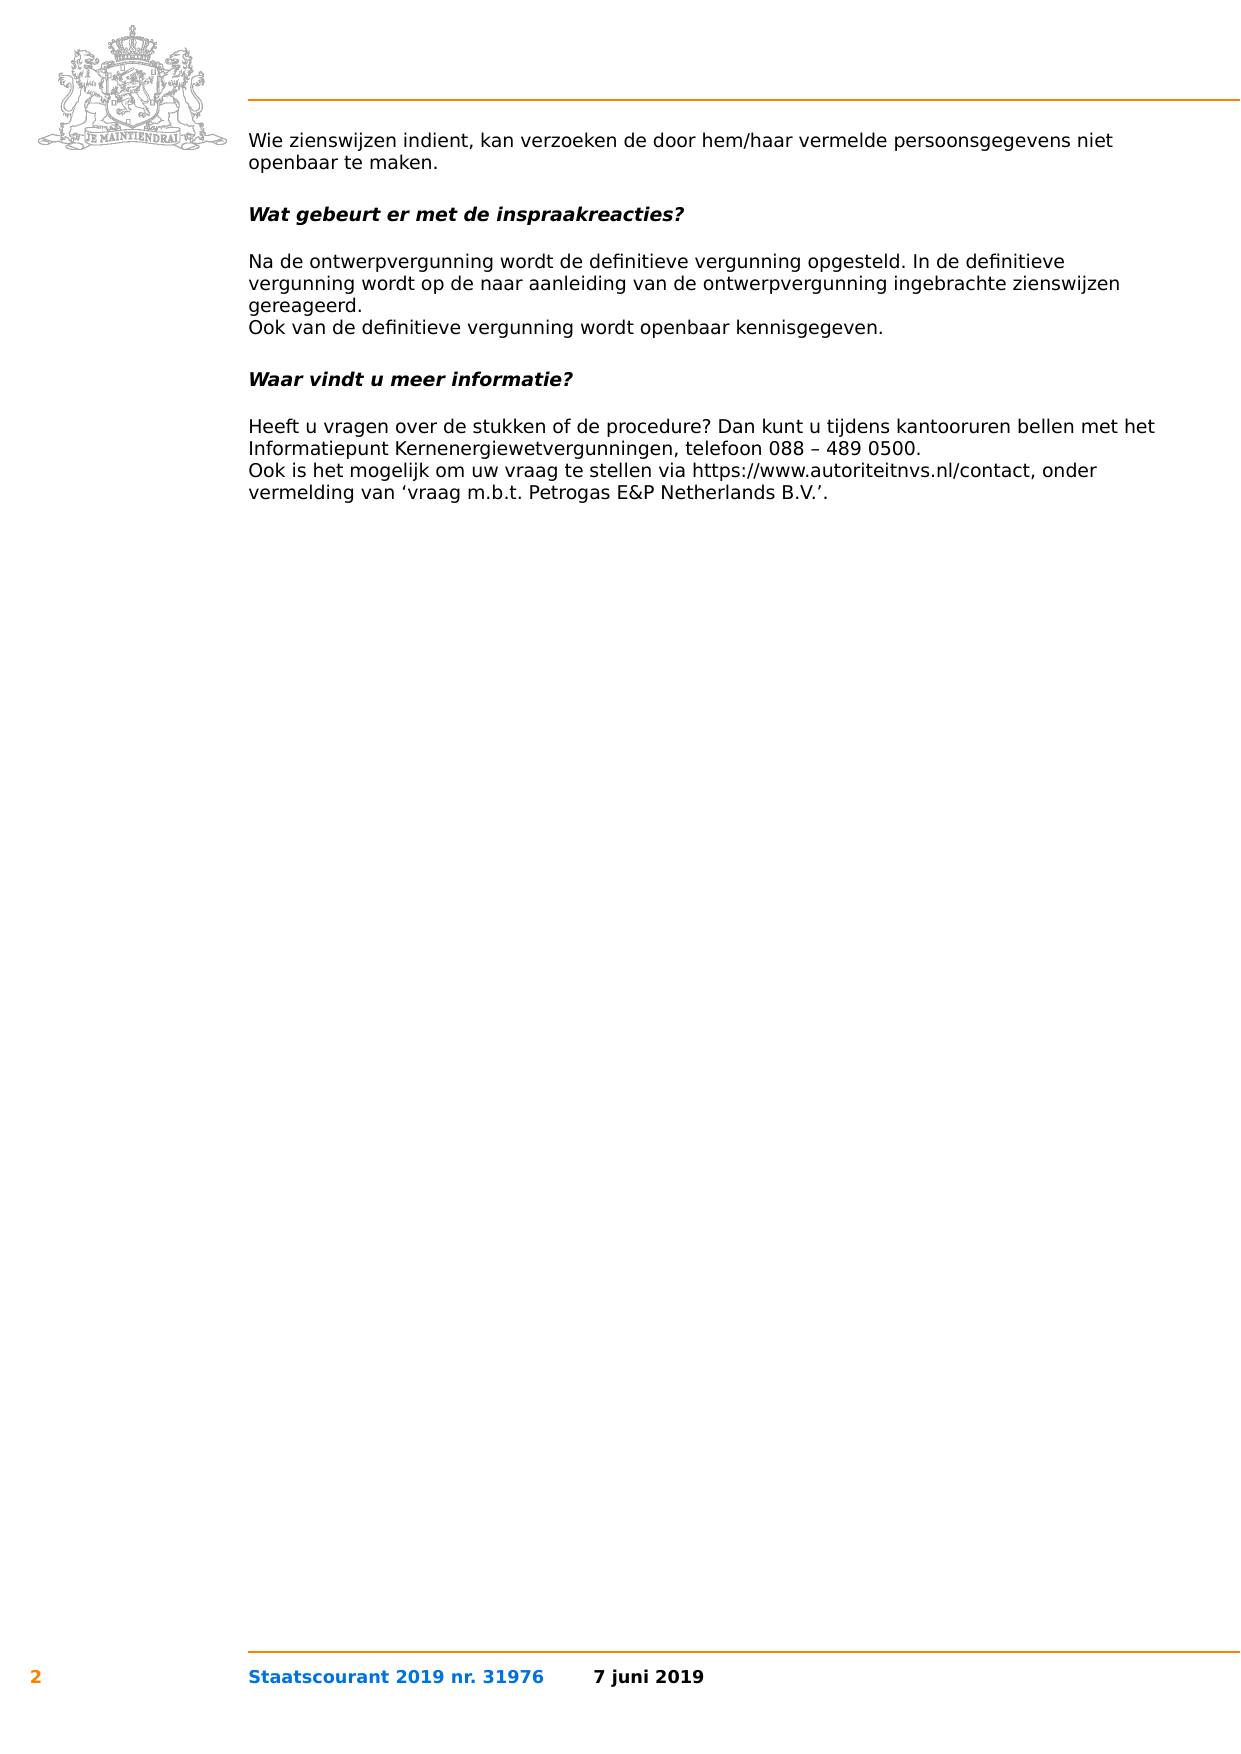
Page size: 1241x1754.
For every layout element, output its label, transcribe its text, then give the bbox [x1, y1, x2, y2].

text Wie zienswijzen indient, kan verzoeken de door hem/haar vermelde persoonsgegevens niet openbaar te maken. [248, 130, 1163, 174]
subtitle Wat gebeurt er met de inspraakreacties? [248, 204, 1163, 226]
text Ook van de definitieve vergunning wordt openbaar kennisgegeven. [248, 317, 1163, 339]
subtitle Waar vindt u meer informatie? [248, 369, 1163, 391]
text Ook is het mogelijk om uw vraag te stellen via https://www.autoriteitnvs.nl/contact, onder vermelding van ‘vraag m.b.t. Petrogas E&P Netherlands B.V.’. [248, 460, 1163, 504]
text Na de ontwerpvergunning wordt de definitieve vergunning opgesteld. In de definitieve vergunning wordt op de naar aanleiding van de ontwerpvergunning ingebrachte zienswijzen gereageerd. [248, 251, 1163, 317]
picture [38, 25, 227, 150]
text Heeft u vragen over de stukken of de procedure? Dan kunt u tijdens kantooruren bellen met het Informatiepunt Kernenergiewetvergunningen, telefoon 088 – 489 0500. [248, 416, 1163, 460]
